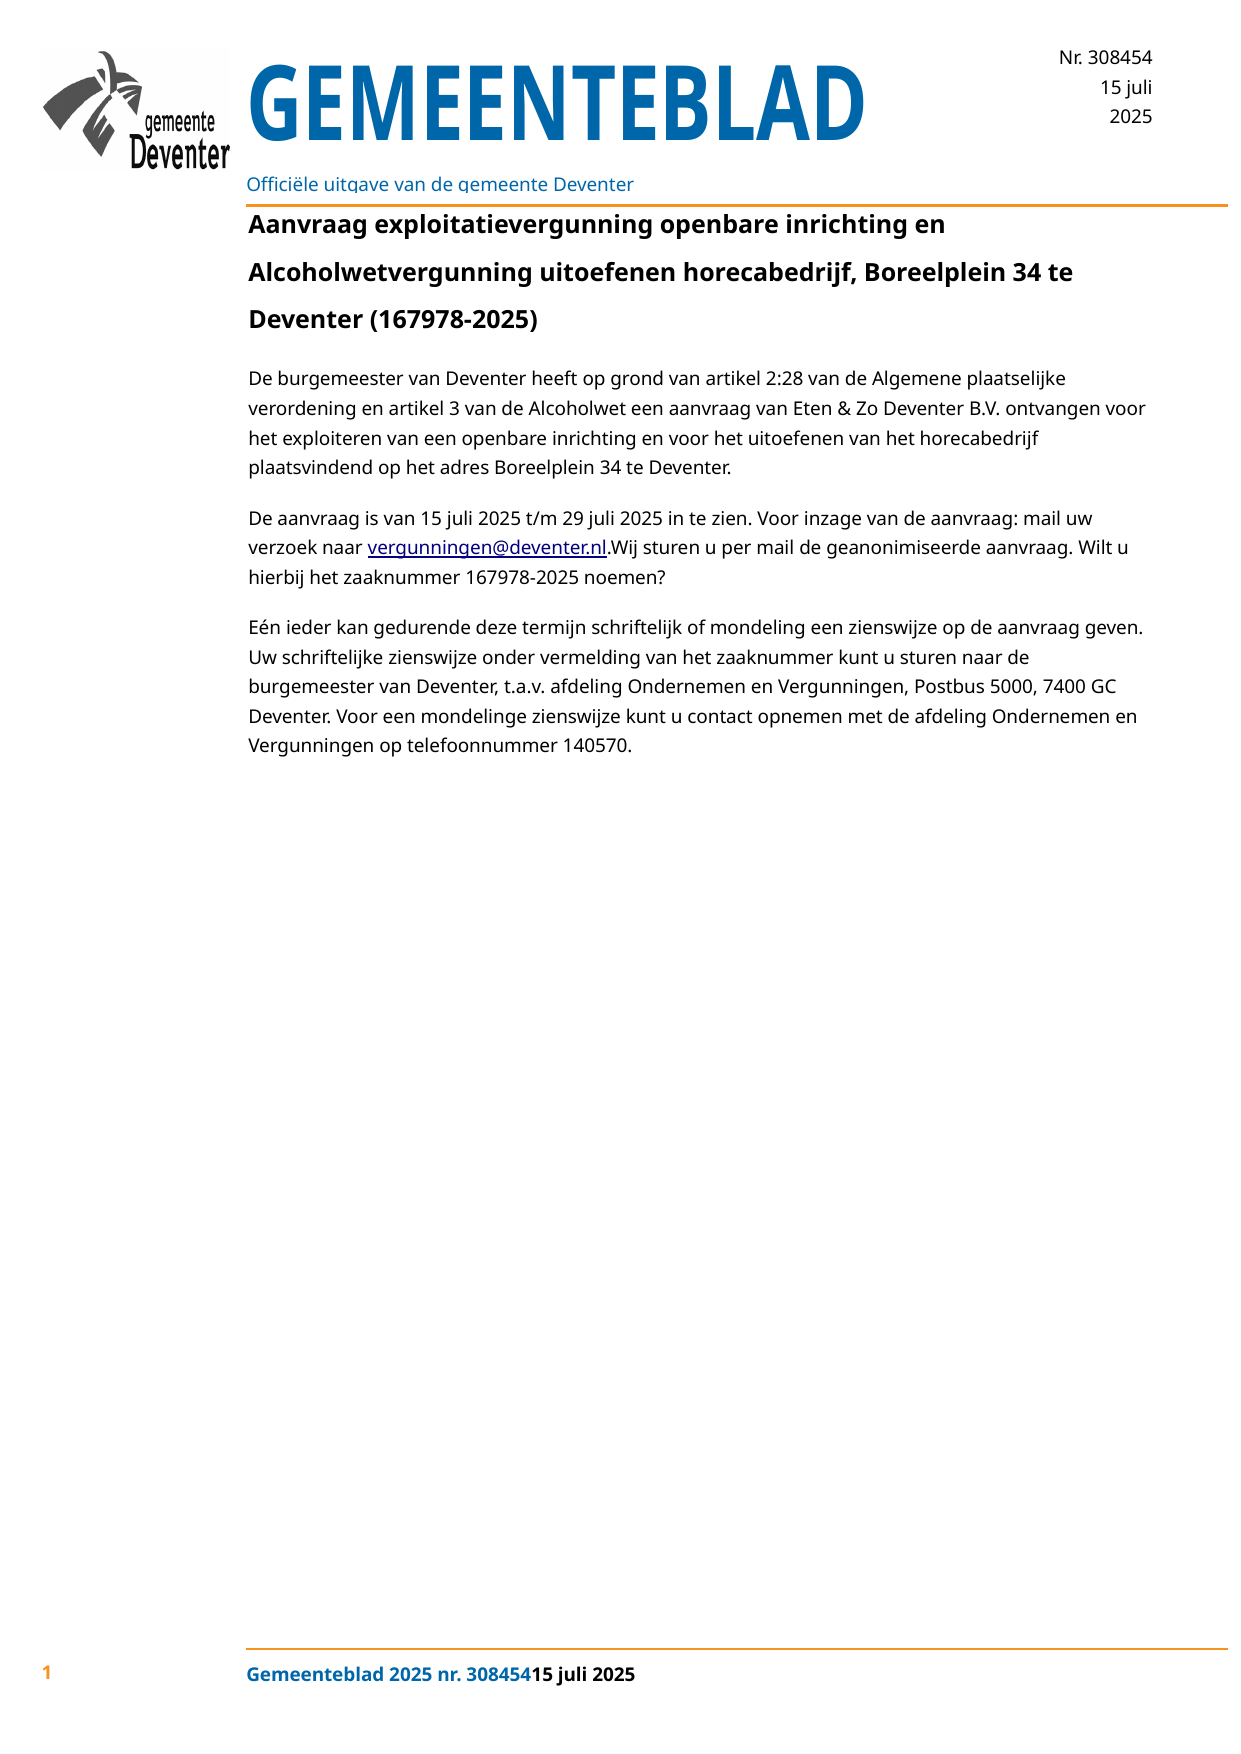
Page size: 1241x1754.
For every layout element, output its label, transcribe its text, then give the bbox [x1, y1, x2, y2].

text Eén ieder kan gedurende deze termijn schriftelijk of mondeling een zienswijze op de aanvraag geven. Uw schriftelijke zienswijze onder vermelding van het zaaknummer kunt u sturen naar de burgemeester van Deventer, t.a.v. afdeling Ondernemen en Vergunningen, Postbus 5000, 7400 GC Deventer. Voor een mondelinge zienswijze kunt u contact opnemen met de afdeling Ondernemen en Vergunningen op telefoonnummer 140570. [248, 614, 1152, 758]
text De aanvraag is van 15 juli 2025 t/m 29 juli 2025 in te zien. Voor inzage van de aanvraag: mail uw verzoek naar vergunningen@deventer.nl.Wij sturen u per mail de geanonimiseerde aanvraag. Wilt u hierbij het zaaknummer 167978-2025 noemen? [248, 505, 1152, 589]
text Aanvraag exploitatievergunning openbare inrichting en Alcoholwetvergunning uitoefenen horecabedrijf, Boreelplein 34 te Deventer (167978-2025) [248, 207, 1152, 336]
text De burgemeester van Deventer heeft op grond van artikel 2:28 van de Algemene plaatselijke verordening en artikel 3 van de Alcoholwet een aanvraag van Eten & Zo Deventer B.V. ontvangen voor het exploiteren van een openbare inrichting en voor het uitoefenen van het horecabedrijf plaatsvindend op het adres Boreelplein 34 te Deventer. [248, 366, 1152, 480]
picture [41, 47, 231, 172]
